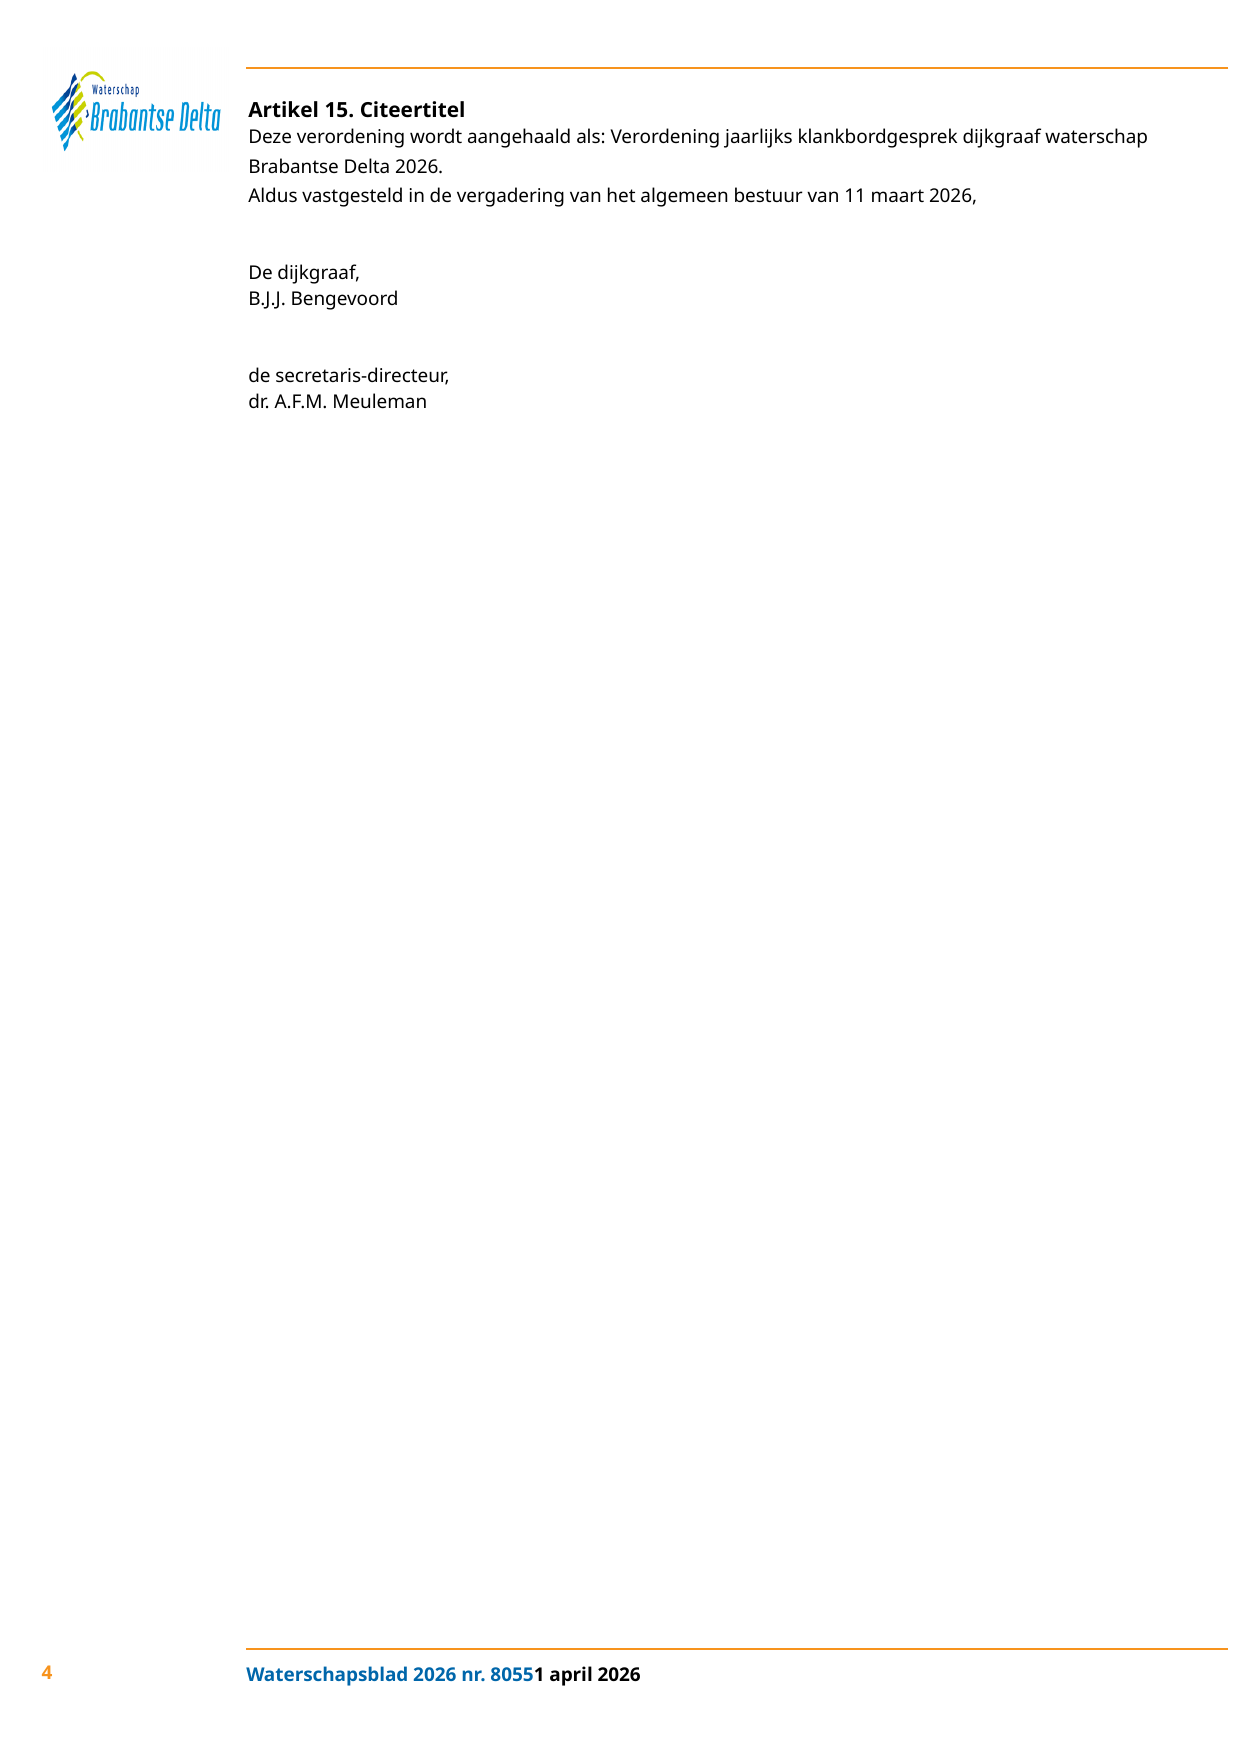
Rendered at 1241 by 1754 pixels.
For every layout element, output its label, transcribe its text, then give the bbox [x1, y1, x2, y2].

text de secretaris-directeur, [248, 362, 1152, 388]
text Aldus vastgesteld in de vergadering van het algemeen bestuur van 11 maart 2026, [248, 182, 1152, 208]
picture [41, 47, 231, 172]
text Deze verordening wordt aangehaald als: Verordening jaarlijks klankbordgesprek dijkgraaf waterschap Brabantse Delta 2026. [248, 123, 1152, 178]
text dr. A.F.M. Meuleman [248, 388, 1152, 414]
text Artikel 15. Citeertitel [248, 95, 1152, 123]
text B.J.J. Bengevoord [248, 285, 1152, 311]
text De dijkgraaf, [248, 259, 1152, 285]
